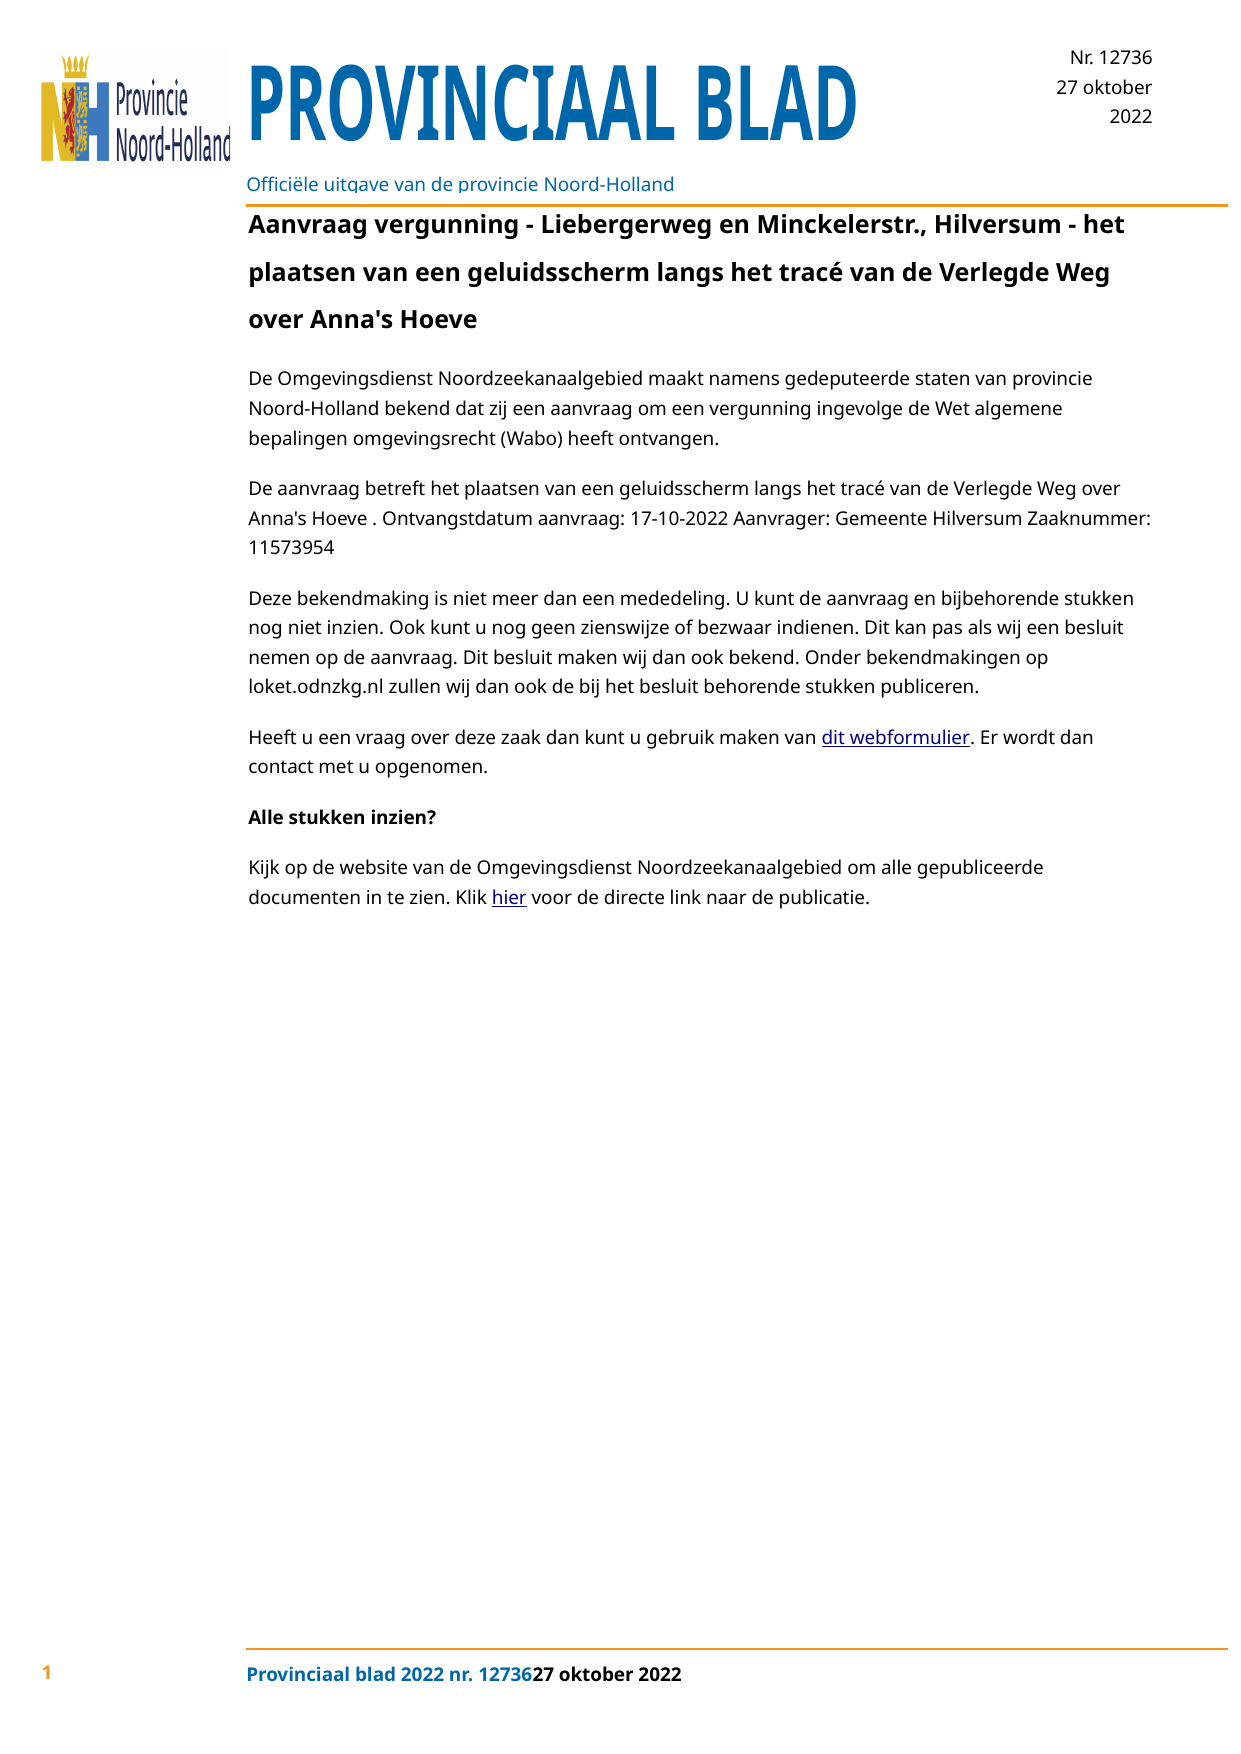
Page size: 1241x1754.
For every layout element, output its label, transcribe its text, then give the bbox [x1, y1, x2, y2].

text Heeft u een vraag over deze zaak dan kunt u gebruik maken van dit webformulier. Er wordt dan contact met u opgenomen. [248, 724, 1152, 779]
text Deze bekendmaking is niet meer dan een mededeling. U kunt de aanvraag en bijbehorende stukken nog niet inzien. Ook kunt u nog geen zienswijze of bezwaar indienen. Dit kan pas als wij een besluit nemen op de aanvraag. Dit besluit maken wij dan ook bekend. Onder bekendmakingen op loket.odnzkg.nl zullen wij dan ook de bij het besluit behorende stukken publiceren. [248, 585, 1152, 699]
text Alle stukken inzien? [248, 804, 1152, 829]
text De aanvraag betreft het plaatsen van een geluidsscherm langs het tracé van de Verlegde Weg over Anna's Hoeve . Ontvangstdatum aanvraag: 17-10-2022 Aanvrager: Gemeente Hilversum Zaaknummer: 11573954 [248, 475, 1152, 560]
text Aanvraag vergunning - Liebergerweg en Minckelerstr., Hilversum - het plaatsen van een geluidsscherm langs het tracé van de Verlegde Weg over Anna's Hoeve [248, 207, 1152, 336]
text Kijk op de website van de Omgevingsdienst Noordzeekanaalgebied om alle gepubliceerde documenten in te zien. Klik hier voor de directe link naar de publicatie. [248, 854, 1152, 909]
text De Omgevingsdienst Noordzeekanaalgebied maakt namens gedeputeerde staten van provincie Noord-Holland bekend dat zij een aanvraag om een vergunning ingevolge de Wet algemene bepalingen omgevingsrecht (Wabo) heeft ontvangen. [248, 366, 1152, 450]
picture [41, 47, 231, 172]
